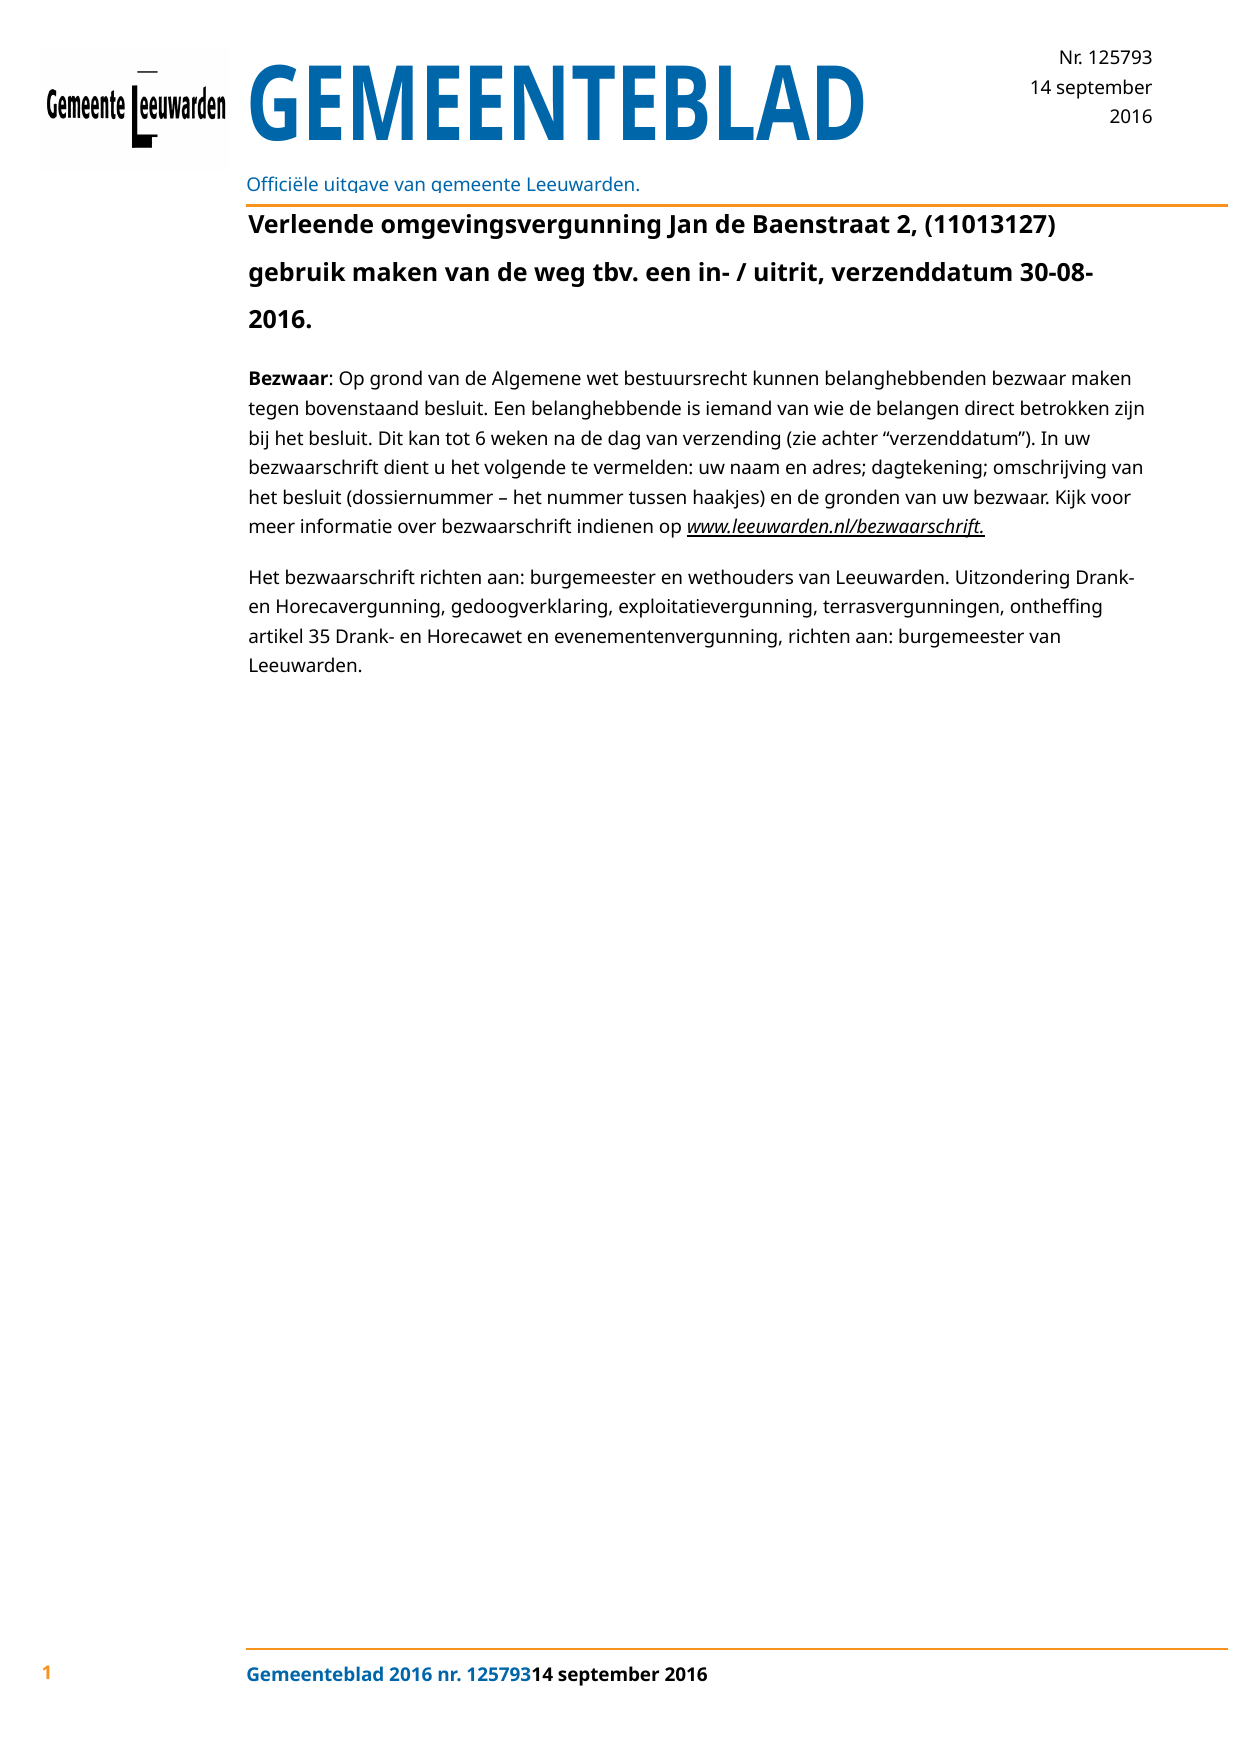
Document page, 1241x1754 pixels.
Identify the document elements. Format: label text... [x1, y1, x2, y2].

text Verleende omgevingsvergunning Jan de Baenstraat 2, (11013127) gebruik maken van de weg tbv. een in- / uitrit, verzenddatum 30-08-2016. [248, 207, 1152, 336]
text Het bezwaarschrift richten aan: burgemeester en wethouders van Leeuwarden. Uitzondering Drank- en Horecavergunning, gedoogverklaring, exploitatievergunning, terrasvergunningen, ontheffing artikel 35 Drank- en Horecawet en evenementenvergunning, richten aan: burgemeester van Leeuwarden. [248, 564, 1152, 678]
picture [41, 47, 231, 172]
text Bezwaar: Op grond van de Algemene wet bestuursrecht kunnen belanghebbenden bezwaar maken tegen bovenstaand besluit. Een belanghebbende is iemand van wie de belangen direct betrokken zijn bij het besluit. Dit kan tot 6 weken na de dag van verzending (zie achter “verzenddatum”). In uw bezwaarschrift dient u het volgende te vermelden: uw naam en adres; dagtekening; omschrijving van het besluit (dossiernummer – het nummer tussen haakjes) en de gronden van uw bezwaar. Kijk voor meer informatie over bezwaarschrift indienen op www.leeuwarden.nl/bezwaarschrift. [248, 366, 1152, 539]
